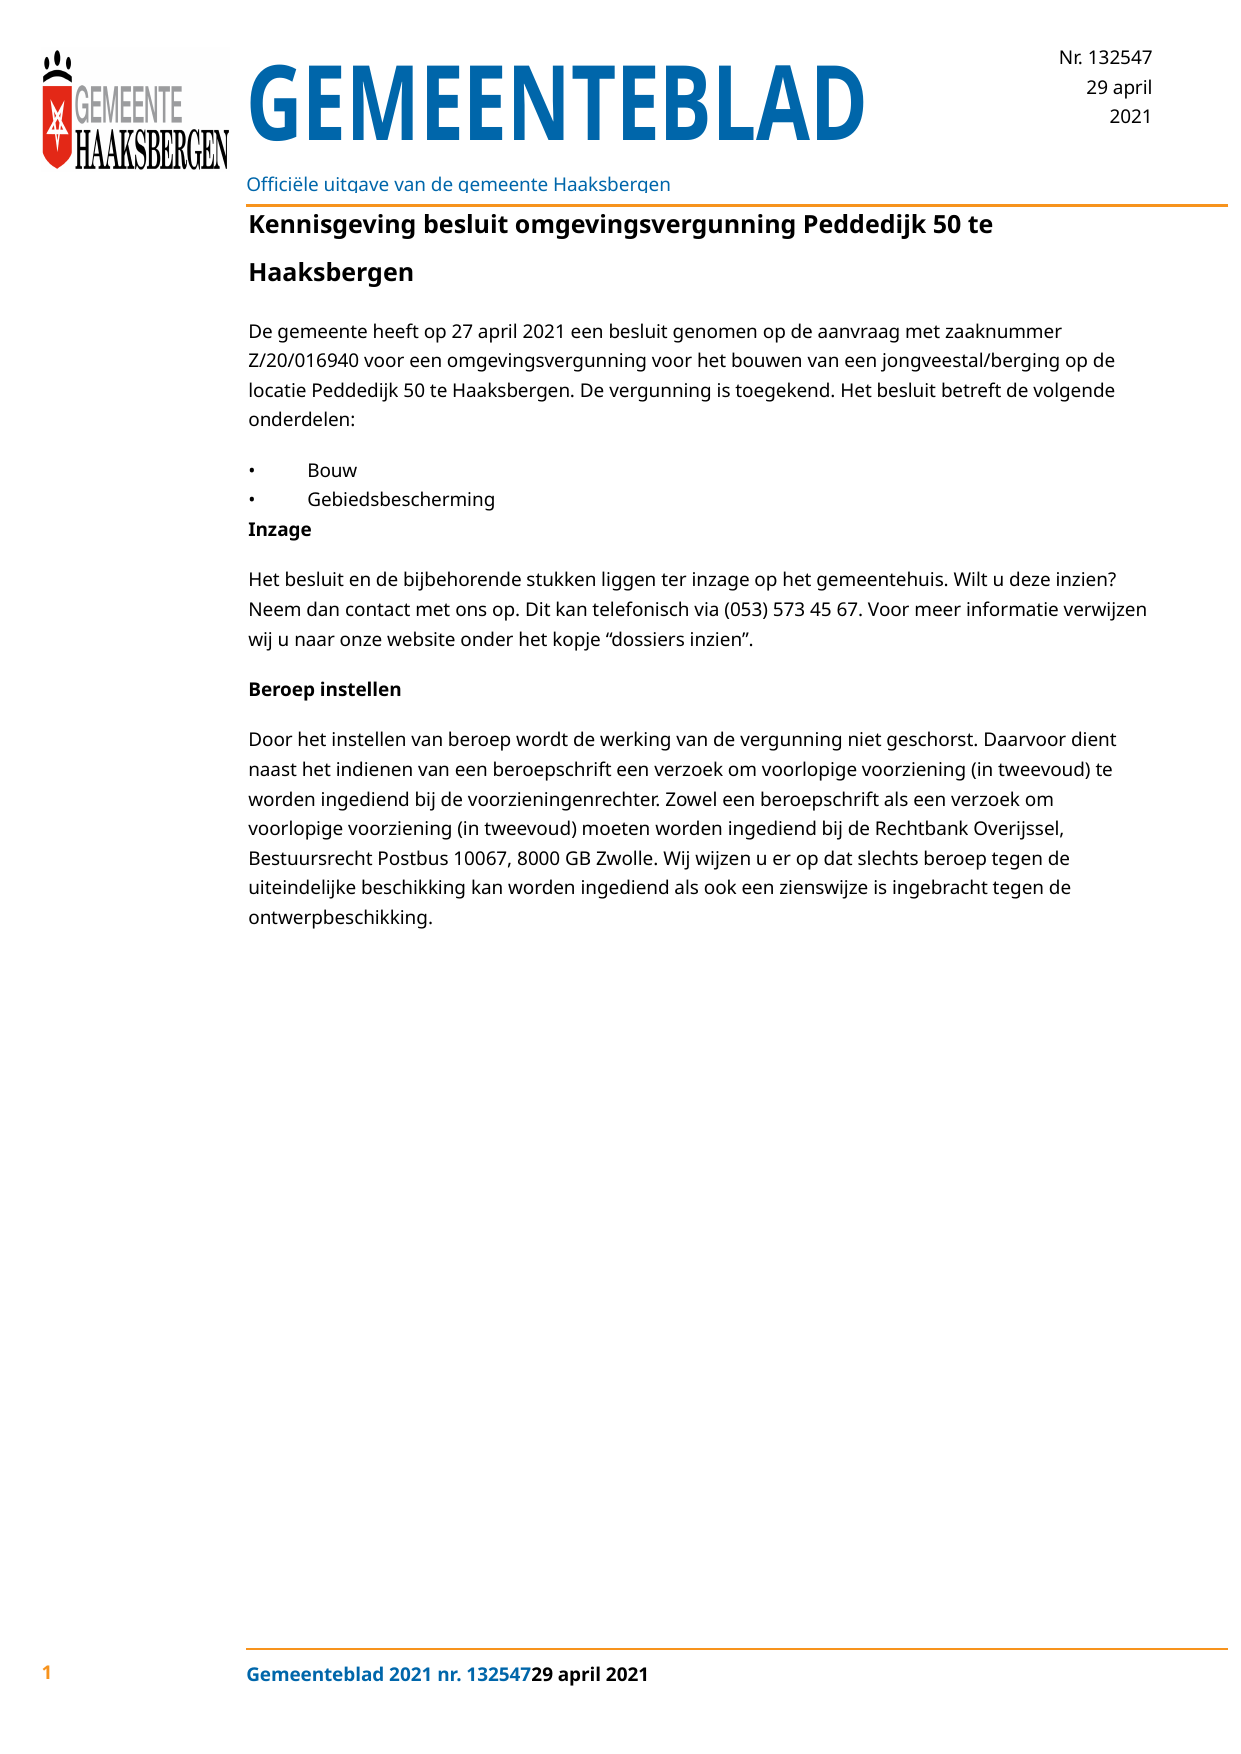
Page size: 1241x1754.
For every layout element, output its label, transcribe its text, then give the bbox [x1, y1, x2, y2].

text Beroep instellen [248, 676, 1152, 702]
text Het besluit en de bijbehorende stukken liggen ter inzage op het gemeentehuis. Wilt u deze inzien? Neem dan contact met ons op. Dit kan telefonisch via (053) 573 45 67. Voor meer informatie verwijzen wij u naar onze website onder het kopje “dossiers inzien”. [248, 567, 1152, 652]
text Inzage [248, 516, 1152, 542]
list Bouw [248, 457, 1152, 483]
text Kennisgeving besluit omgevingsvergunning Peddedijk 50 te Haaksbergen [248, 207, 1152, 288]
list Gebiedsbescherming [248, 487, 1152, 512]
picture [41, 47, 231, 172]
text Door het instellen van beroep wordt de werking van de vergunning niet geschorst. Daarvoor dient naast het indienen van een beroepschrift een verzoek om voorlopige voorziening (in tweevoud) te worden ingediend bij de voorzieningenrechter. Zowel een beroepschrift als een verzoek om voorlopige voorziening (in tweevoud) moeten worden ingediend bij de Rechtbank Overijssel, Bestuursrecht Postbus 10067, 8000 GB Zwolle. Wij wijzen u er op dat slechts beroep tegen de uiteindelijke beschikking kan worden ingediend als ook een zienswijze is ingebracht tegen de ontwerpbeschikking. [248, 727, 1152, 930]
text De gemeente heeft op 27 april 2021 een besluit genomen op de aanvraag met zaaknummer Z/20/016940 voor een omgevingsvergunning voor het bouwen van een jongveestal/berging op de locatie Peddedijk 50 te Haaksbergen. De vergunning is toegekend. Het besluit betreft de volgende onderdelen: [248, 318, 1152, 432]
